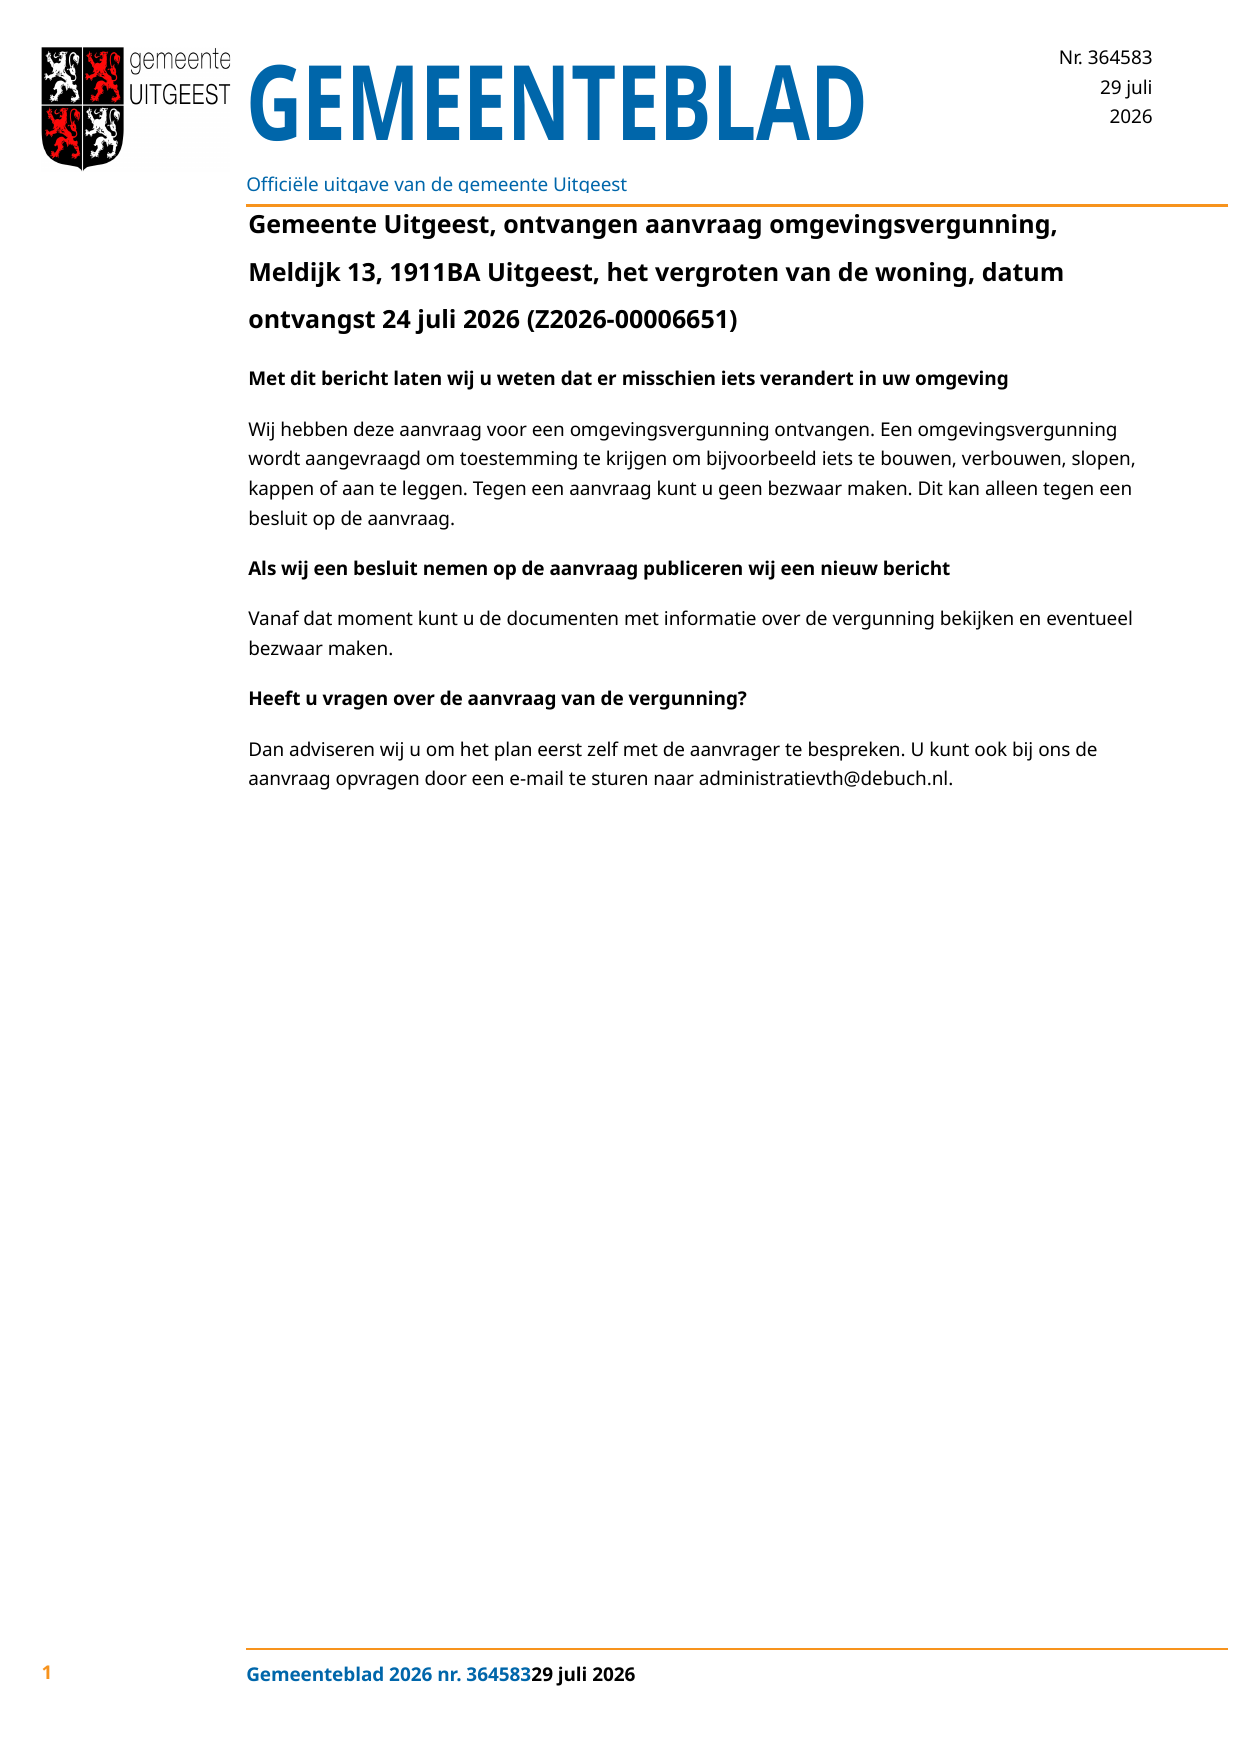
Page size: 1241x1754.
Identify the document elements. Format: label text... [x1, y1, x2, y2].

picture [41, 47, 231, 172]
text Heeft u vragen over de aanvraag van de vergunning? [248, 686, 1152, 711]
text Gemeente Uitgeest, ontvangen aanvraag omgevingsvergunning, Meldijk 13, 1911BA Uitgeest, het vergroten van de woning, datum ontvangst 24 juli 2026 (Z2026-00006651) [248, 207, 1152, 336]
text Wij hebben deze aanvraag voor een omgevingsvergunning ontvangen. Een omgevingsvergunning wordt aangevraagd om toestemming te krijgen om bijvoorbeeld iets te bouwen, verbouwen, slopen, kappen of aan te leggen. Tegen een aanvraag kunt u geen bezwaar maken. Dit kan alleen tegen een besluit op de aanvraag. [248, 416, 1152, 530]
text Met dit bericht laten wij u weten dat er misschien iets verandert in uw omgeving [248, 366, 1152, 391]
text Dan adviseren wij u om het plan eerst zelf met de aanvrager te bespreken. U kunt ook bij ons de aanvraag opvragen door een e-mail te sturen naar administratievth@debuch.nl. [248, 736, 1152, 791]
text Vanaf dat moment kunt u de documenten met informatie over de vergunning bekijken en eventueel bezwaar maken. [248, 606, 1152, 661]
text Als wij een besluit nemen op de aanvraag publiceren wij een nieuw bericht [248, 555, 1152, 581]
